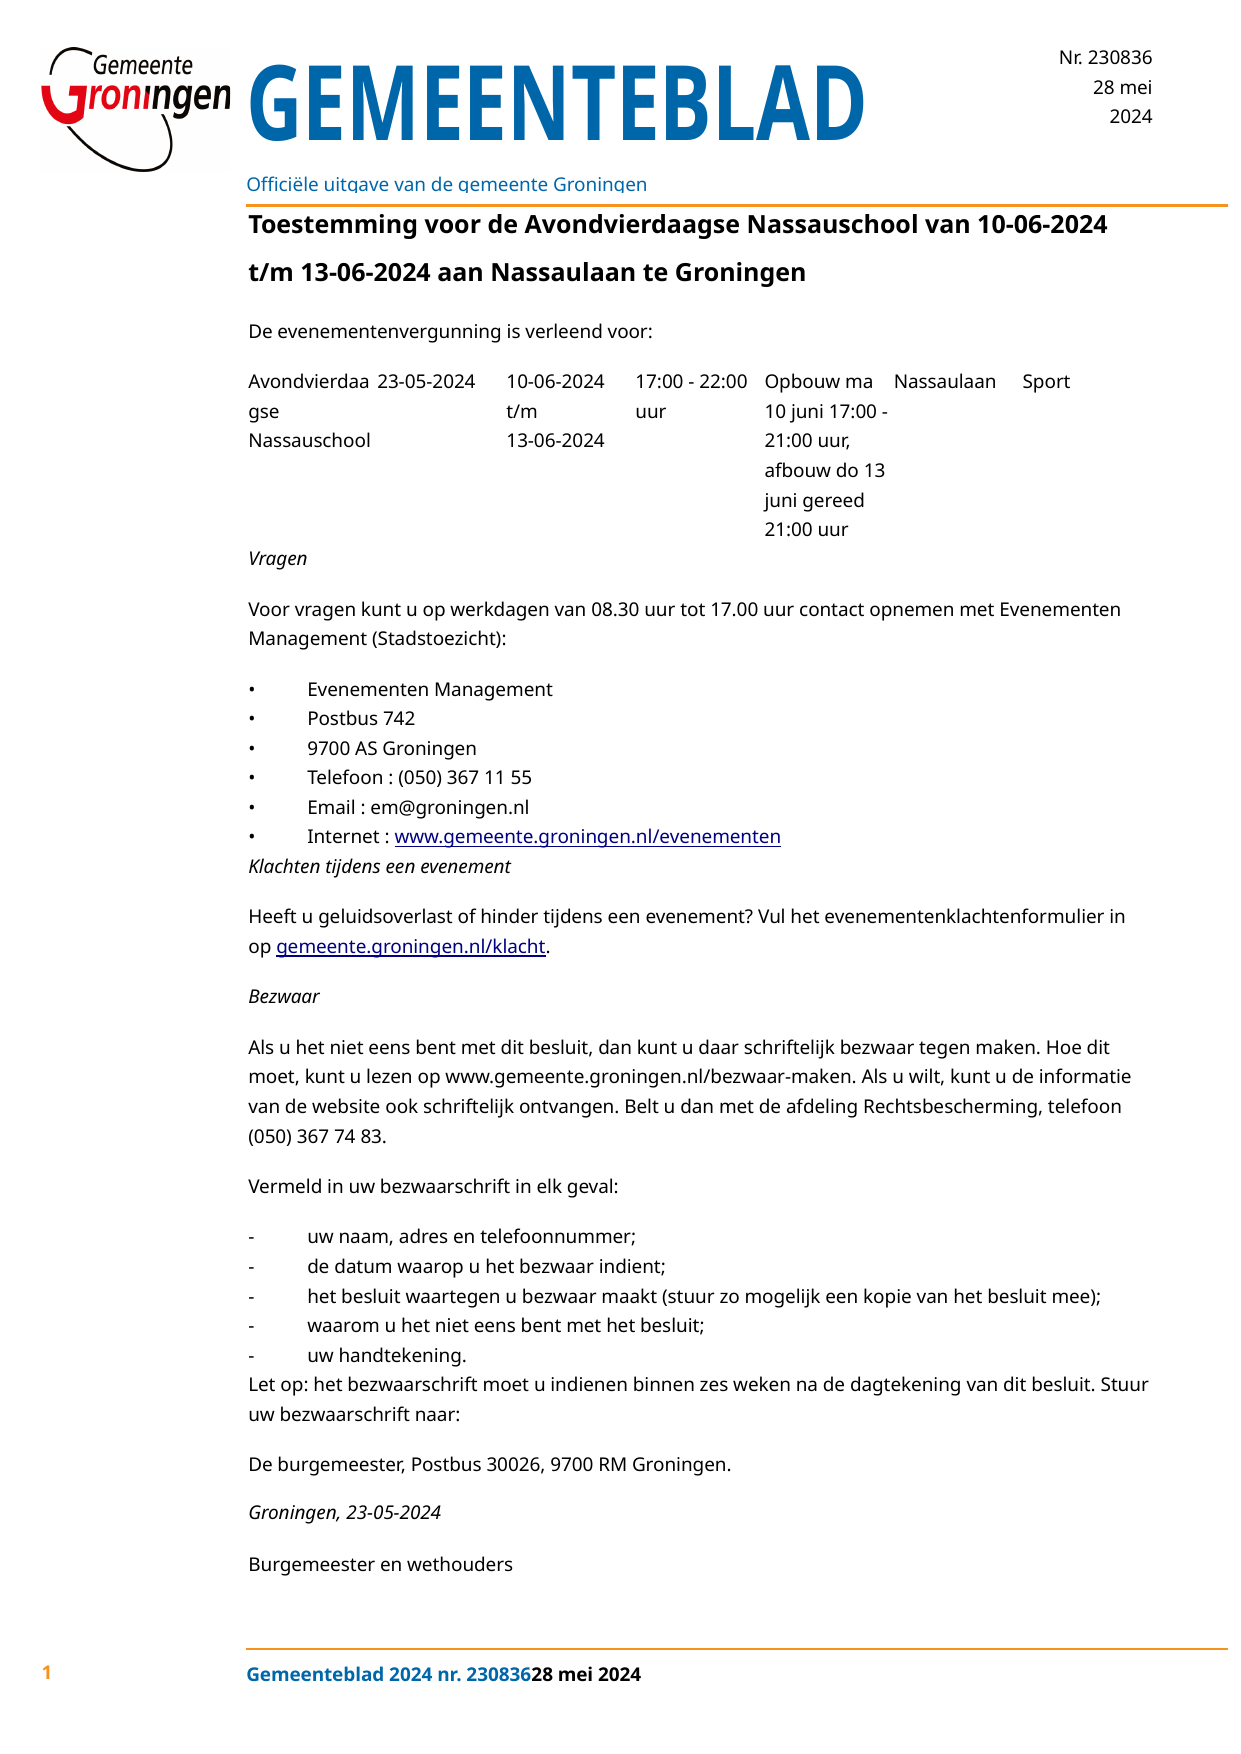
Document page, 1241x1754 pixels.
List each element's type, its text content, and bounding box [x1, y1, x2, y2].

table_header Nassaulaan [894, 369, 1022, 542]
list Evenementen Management [248, 676, 1152, 701]
text Toestemming voor de Avondvierdaagse Nassauschool van 10-06-2024 t/m 13-06-2024 aan Nassaulaan te Groningen [248, 207, 1152, 288]
list de datum waarop u het bezwaar indient; [248, 1253, 1152, 1279]
table_header Opbouw ma 10 juni 17:00 - 21:00 uur, afbouw do 13 juni gereed 21:00 uur [764, 369, 893, 542]
list 9700 AS Groningen [248, 735, 1152, 761]
list Internet : www.gemeente.groningen.nl/evenementen [248, 824, 1152, 849]
text Klachten tijdens een evenement [248, 853, 1152, 879]
text Heeft u geluidsoverlast of hinder tijdens een evenement? Vul het evenementenklachtenformulier in op gemeente.groningen.nl/klacht. [248, 904, 1152, 959]
list Postbus 742 [248, 705, 1152, 731]
table_header 23-05-2024 [377, 369, 506, 542]
list waarom u het niet eens bent met het besluit; [248, 1312, 1152, 1338]
text Vermeld in uw bezwaarschrift in elk geval: [248, 1173, 1152, 1199]
list Telefoon : (050) 367 11 55 [248, 764, 1152, 790]
text Vragen [248, 545, 1152, 571]
text Als u het niet eens bent met dit besluit, dan kunt u daar schriftelijk bezwaar tegen maken. Hoe dit moet, kunt u lezen op www.gemeente.groningen.nl/bezwaar-maken. Als u wilt, kunt u de informatie van de website ook schriftelijk ontvangen. Belt u dan met de afdeling Rechtsbescherming, telefoon (050) 367 74 83. [248, 1034, 1152, 1148]
text Burgemeester en wethouders [248, 1551, 1152, 1577]
list uw handtekening. [248, 1342, 1152, 1368]
text Let op: het bezwaarschrift moet u indienen binnen zes weken na de dagtekening van dit besluit. Stuur uw bezwaarschrift naar: [248, 1372, 1152, 1427]
picture [41, 47, 231, 172]
list uw naam, adres en telefoonnummer; [248, 1224, 1152, 1249]
text Groningen, 23-05-2024 [248, 1499, 1152, 1525]
text De burgemeester, Postbus 30026, 9700 RM Groningen. [248, 1452, 1152, 1477]
text Voor vragen kunt u op werkdagen van 08.30 uur tot 17.00 uur contact opnemen met Evenementen Management (Stadstoezicht): [248, 596, 1152, 651]
table_header Avondvierdaagse Nassauschool [248, 369, 377, 542]
list het besluit waartegen u bezwaar maakt (stuur zo mogelijk een kopie van het besluit mee); [248, 1283, 1152, 1308]
text Bezwaar [248, 984, 1152, 1009]
table_header 10-06-2024 t/m 13-06-2024 [506, 369, 635, 542]
list Email : em@groningen.nl [248, 794, 1152, 820]
table_header 17:00 - 22:00 uur [635, 369, 764, 542]
table_header Sport [1023, 369, 1152, 542]
text De evenementenvergunning is verleend voor: [248, 318, 1152, 344]
